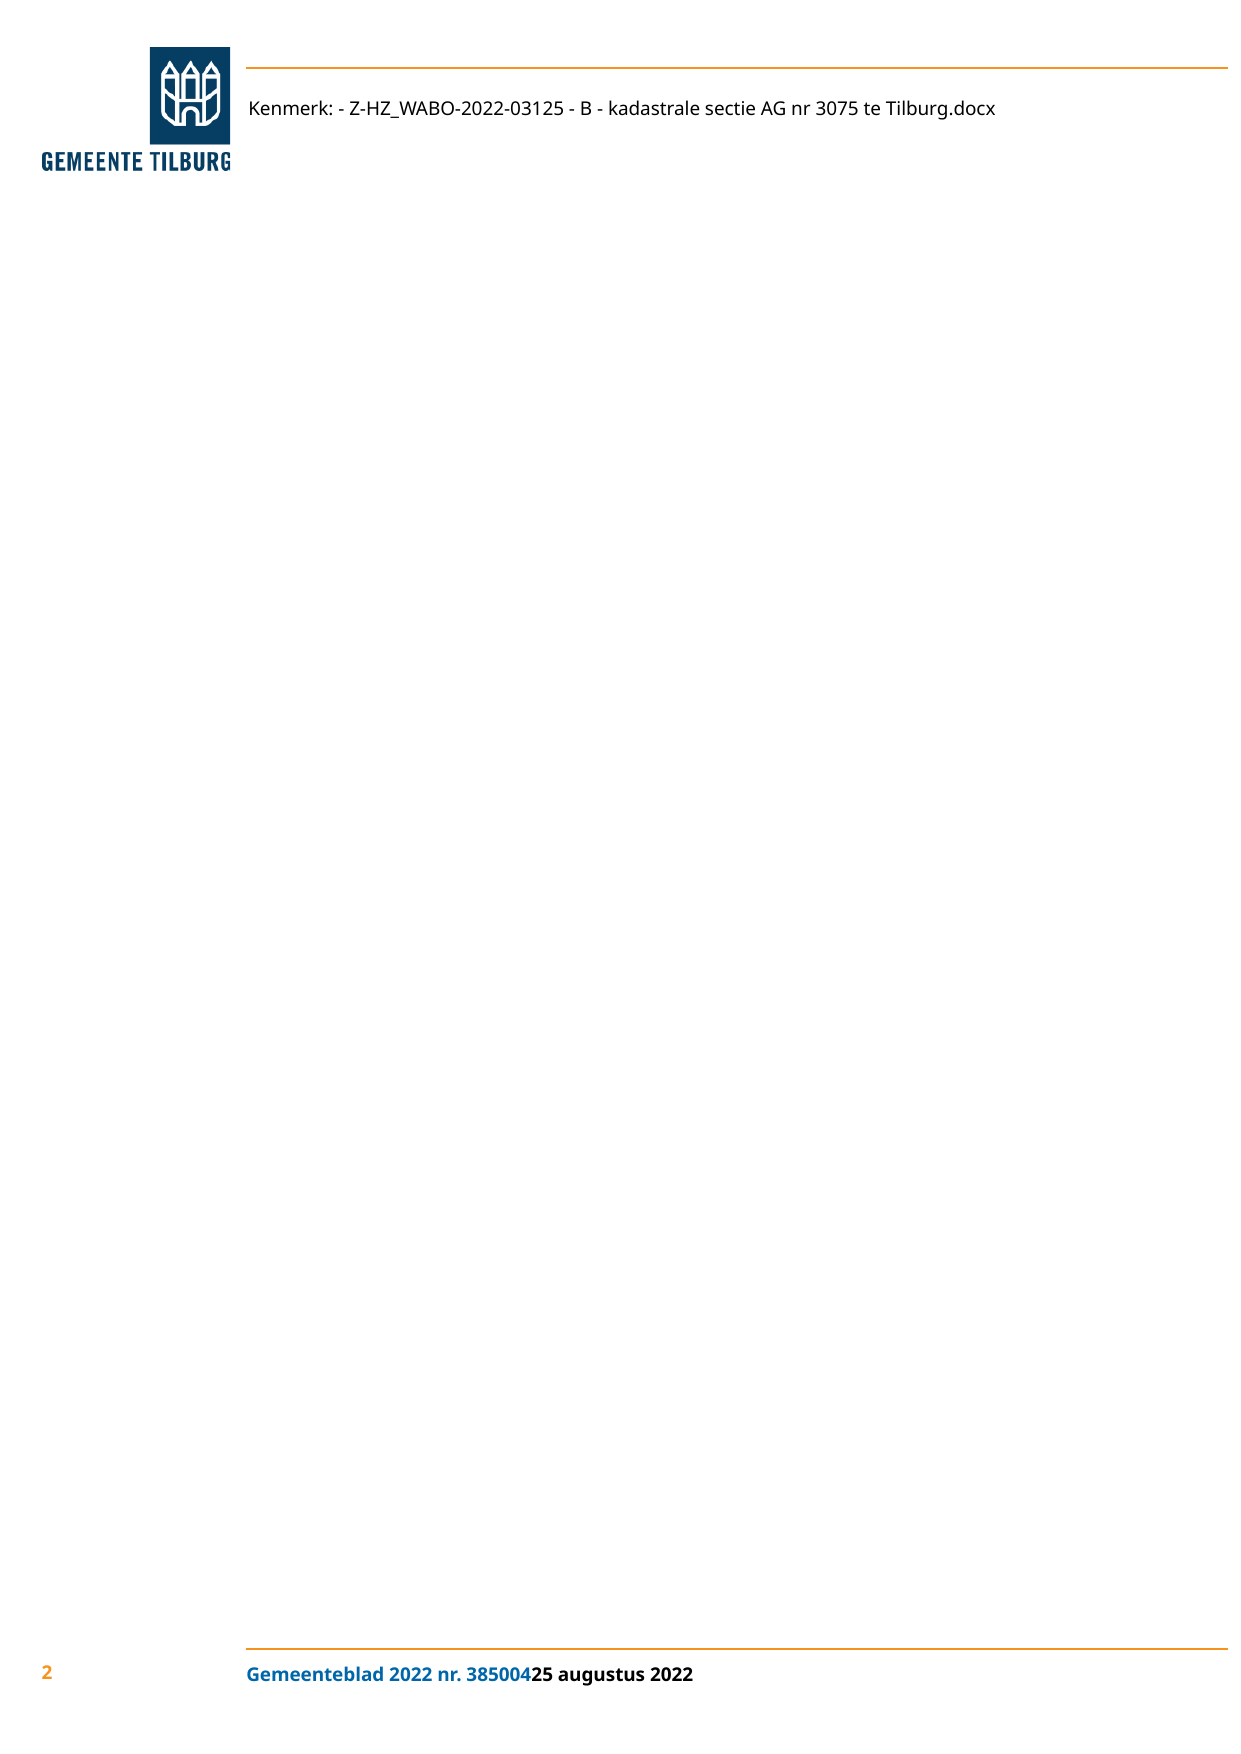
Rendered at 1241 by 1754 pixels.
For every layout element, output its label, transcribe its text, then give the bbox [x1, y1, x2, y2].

text Kenmerk: - Z-HZ_WABO-2022-03125 - B - kadastrale sectie AG nr 3075 te Tilburg.docx [248, 95, 1152, 121]
picture [41, 47, 231, 172]
